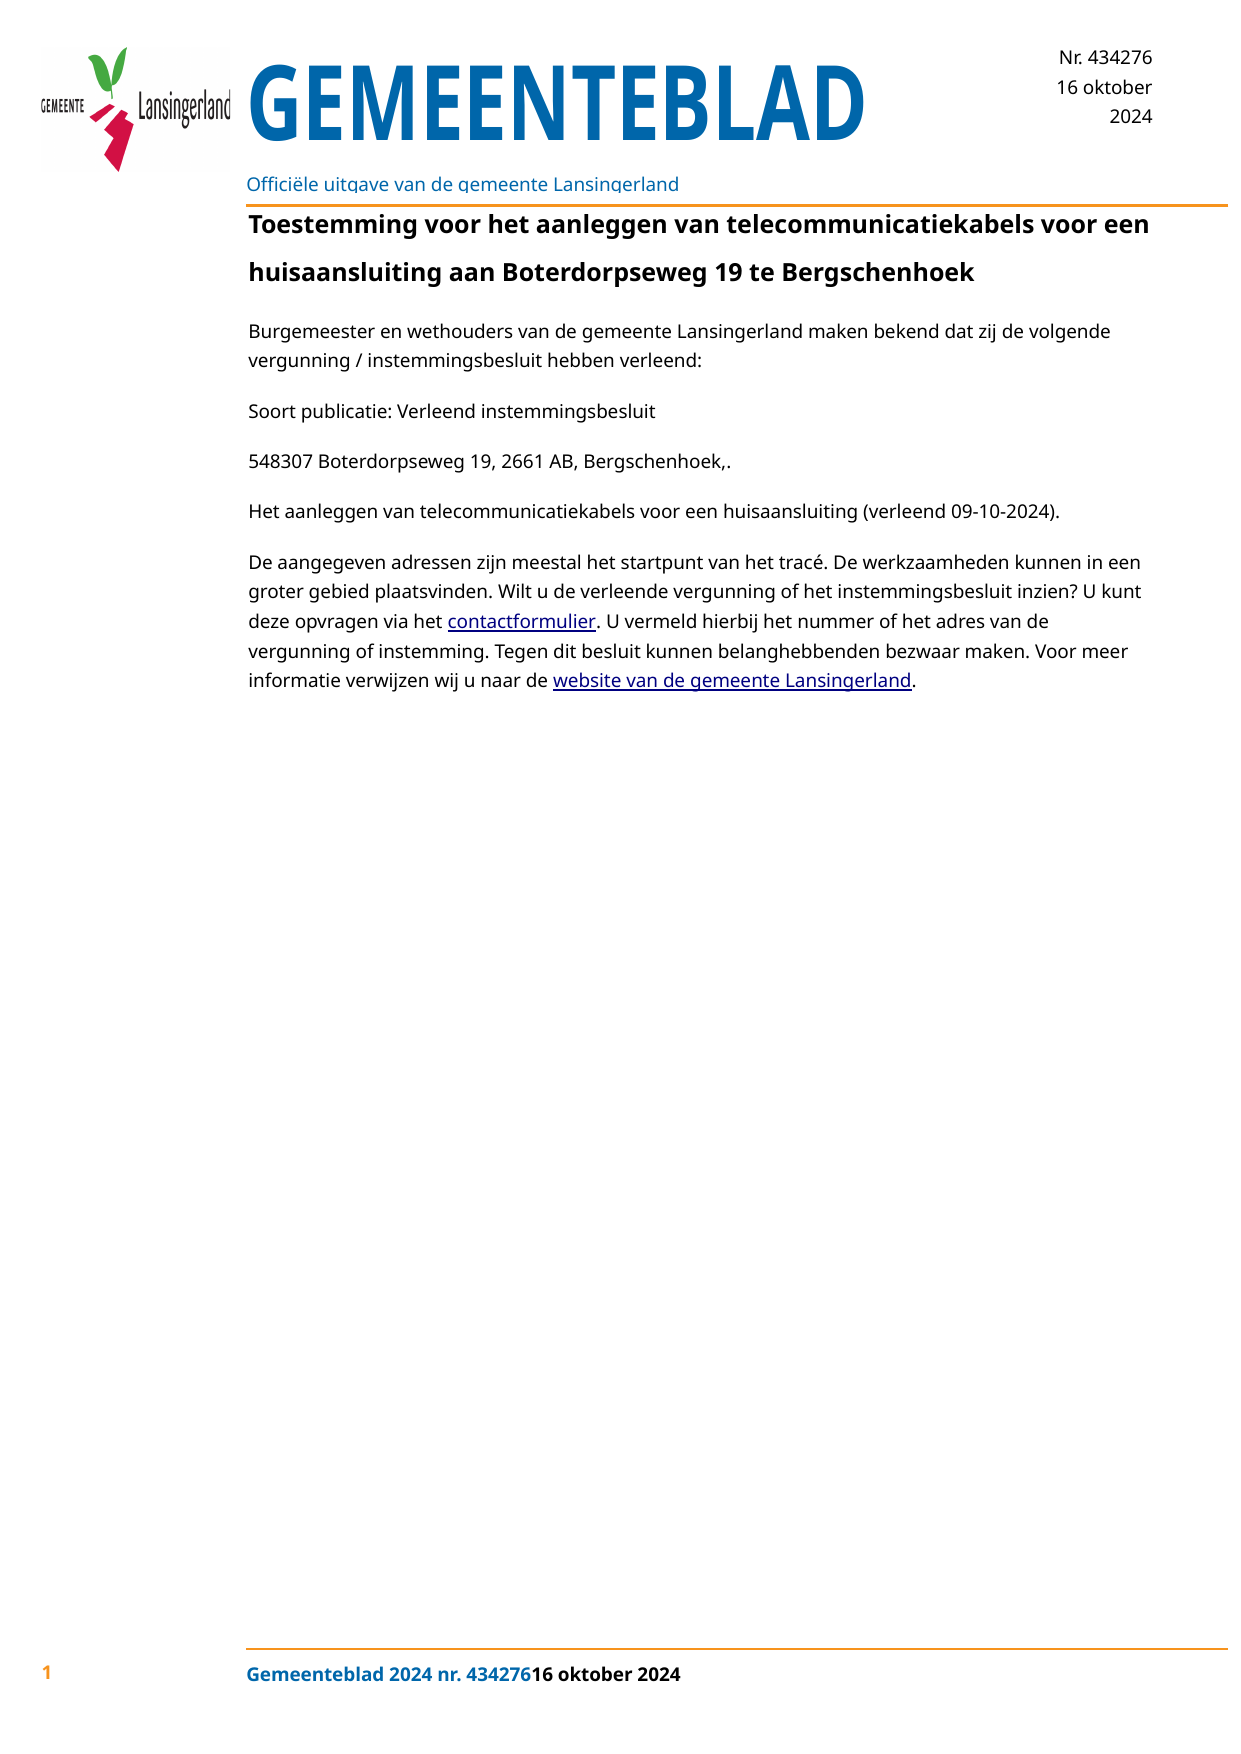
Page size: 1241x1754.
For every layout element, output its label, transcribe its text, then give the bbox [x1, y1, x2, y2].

text Toestemming voor het aanleggen van telecommunicatiekabels voor een huisaansluiting aan Boterdorpseweg 19 te Bergschenhoek [248, 207, 1152, 288]
picture [41, 47, 231, 172]
text Soort publicatie: Verleend instemmingsbesluit [248, 398, 1152, 424]
text Het aanleggen van telecommunicatiekabels voor een huisaansluiting (verleend 09-10-2024). [248, 499, 1152, 524]
text Burgemeester en wethouders van de gemeente Lansingerland maken bekend dat zij de volgende vergunning / instemmingsbesluit hebben verleend: [248, 318, 1152, 373]
text De aangegeven adressen zijn meestal het startpunt van het tracé. De werkzaamheden kunnen in een groter gebied plaatsvinden. Wilt u de verleende vergunning of het instemmingsbesluit inzien? U kunt deze opvragen via het contactformulier. U vermeld hierbij het nummer of het adres van de vergunning of instemming. Tegen dit besluit kunnen belanghebbenden bezwaar maken. Voor meer informatie verwijzen wij u naar de website van de gemeente Lansingerland. [248, 549, 1152, 693]
text 548307 Boterdorpseweg 19, 2661 AB, Bergschenhoek,. [248, 448, 1152, 474]
